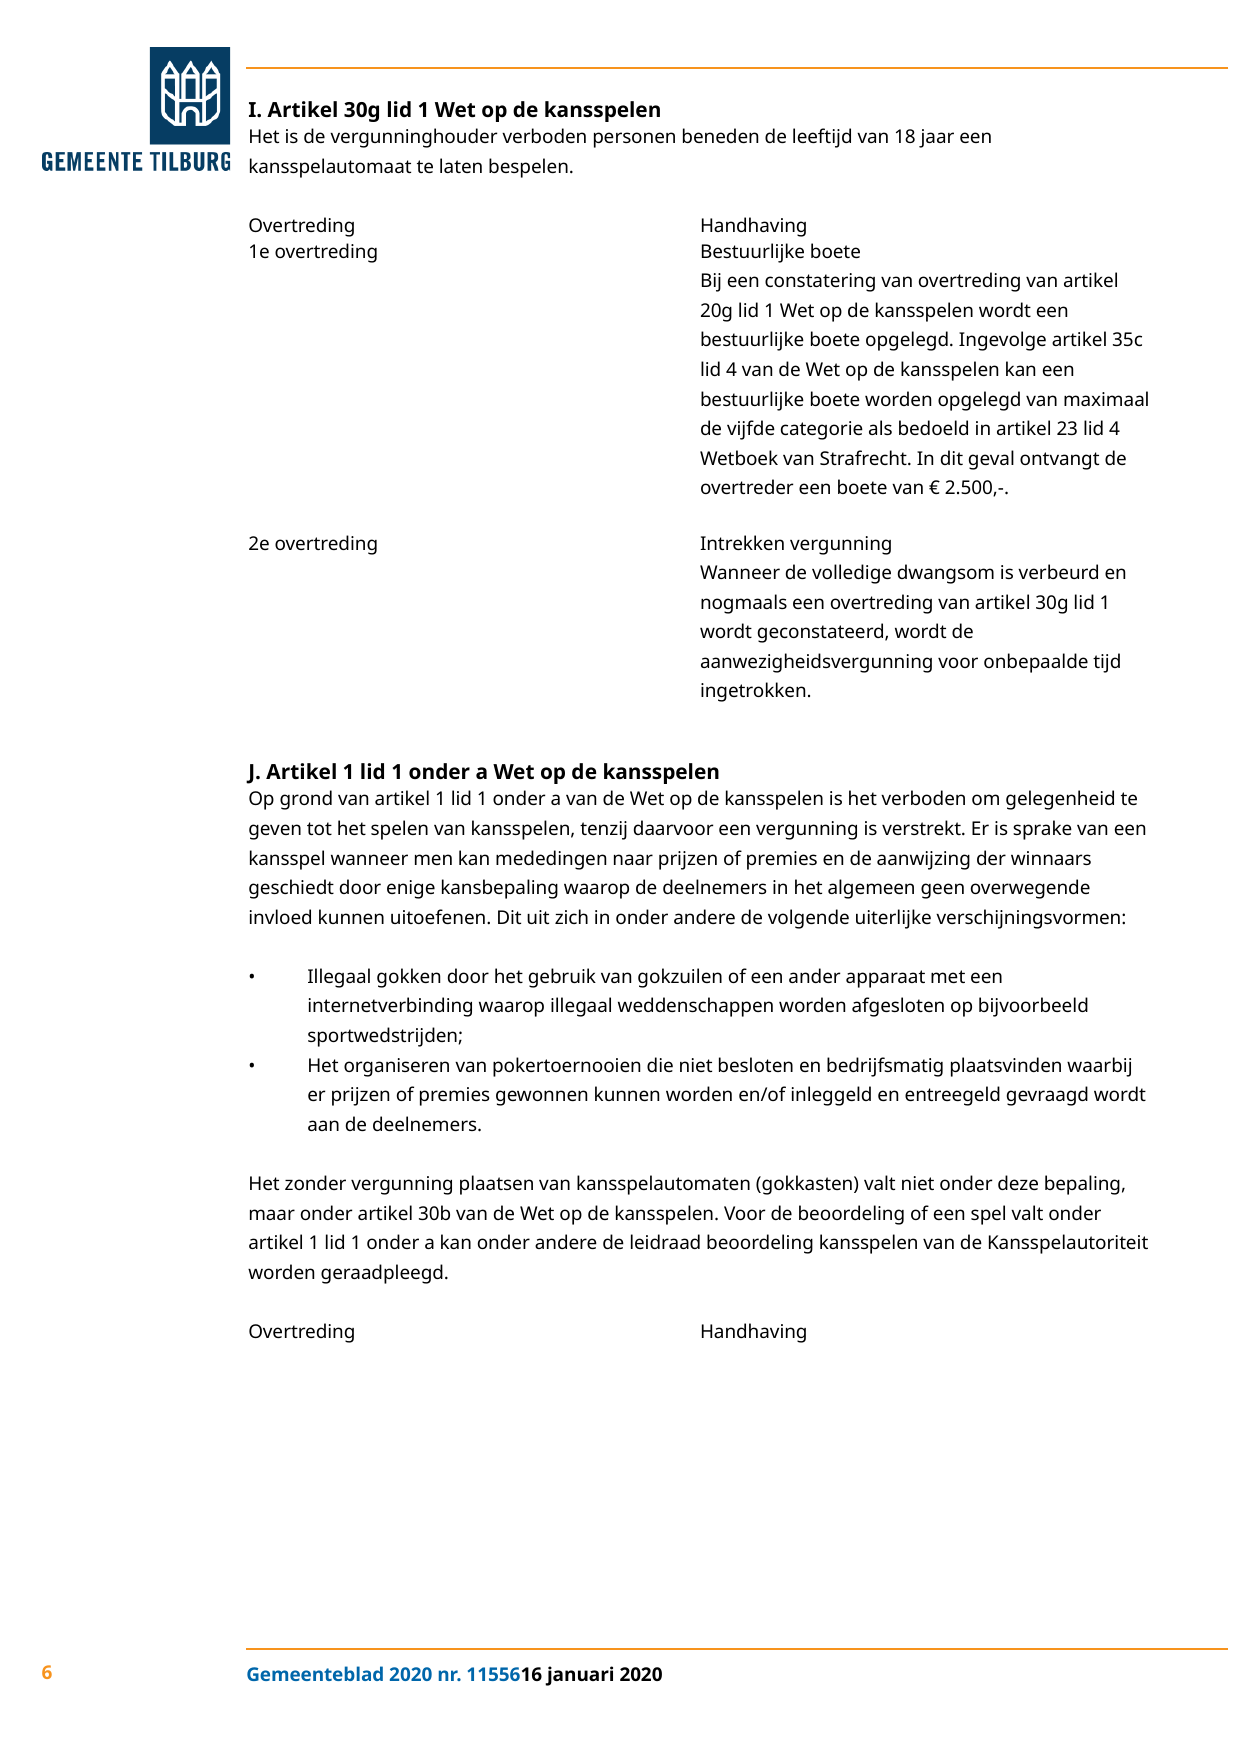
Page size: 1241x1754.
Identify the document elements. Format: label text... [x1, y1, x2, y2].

table_header Handhaving [700, 212, 1152, 238]
table_cell Intrekken vergunning Wanneer de volledige dwangsom is verbeurd en nogmaals een overtreding van artikel 30g lid 1 wordt geconstateerd, wordt de aanwezigheidsvergunning voor onbepaalde tijd ingetrokken. [700, 530, 1152, 703]
text Op grond van artikel 1 lid 1 onder a van de Wet op de kansspelen is het verboden om gelegenheid te geven tot het spelen van kansspelen, tenzij daarvoor een vergunning is verstrekt. Er is sprake van een kansspel wanneer men kan mededingen naar prijzen of premies en de aanwijzing der winnaars geschiedt door enige kansbepaling waarop de deelnemers in het algemeen geen overwegende invloed kunnen uitoefenen. Dit uit zich in onder andere de volgende uiterlijke verschijningsvormen: [248, 786, 1152, 929]
table_cell Bestuurlijke boete Bij een constatering van overtreding van artikel 20g lid 1 Wet op de kansspelen wordt een bestuurlijke boete opgelegd. Ingevolge artikel 35c lid 4 van de Wet op de kansspelen kan een bestuurlijke boete worden opgelegd van maximaal de vijfde categorie als bedoeld in artikel 23 lid 4 Wetboek van Strafrecht. In dit geval ontvangt de overtreder een boete van € 2.500,-. [700, 238, 1152, 530]
text I. Artikel 30g lid 1 Wet op de kansspelen [248, 95, 1152, 123]
table_header Handhaving [700, 1318, 1152, 1344]
table_cell 2e overtreding [248, 530, 700, 703]
text Het zonder vergunning plaatsen van kansspelautomaten (gokkasten) valt niet onder deze bepaling, maar onder artikel 30b van de Wet op de kansspelen. Voor de beoordeling of een spel valt onder artikel 1 lid 1 onder a kan onder andere de leidraad beoordeling kansspelen van de Kansspelautoriteit worden geraadpleegd. [248, 1170, 1152, 1284]
picture [41, 47, 231, 172]
table_header Overtreding [248, 212, 700, 238]
table_cell 1e overtreding [248, 238, 700, 530]
table_header Overtreding [248, 1318, 700, 1344]
text Het is de vergunninghouder verboden personen beneden de leeftijd van 18 jaar een kansspelautomaat te laten bespelen. [248, 123, 1152, 178]
list Het organiseren van pokertoernooien die niet besloten en bedrijfsmatig plaatsvinden waarbij er prijzen of premies gewonnen kunnen worden en/of inleggeld en entreegeld gevraagd wordt aan de deelnemers. [248, 1052, 1152, 1137]
list Illegaal gokken door het gebruik van gokzuilen of een ander apparaat met een internetverbinding waarop illegaal weddenschappen worden afgesloten op bijvoorbeeld sportwedstrijden; [248, 963, 1152, 1048]
text J. Artikel 1 lid 1 onder a Wet op de kansspelen [248, 757, 1152, 786]
